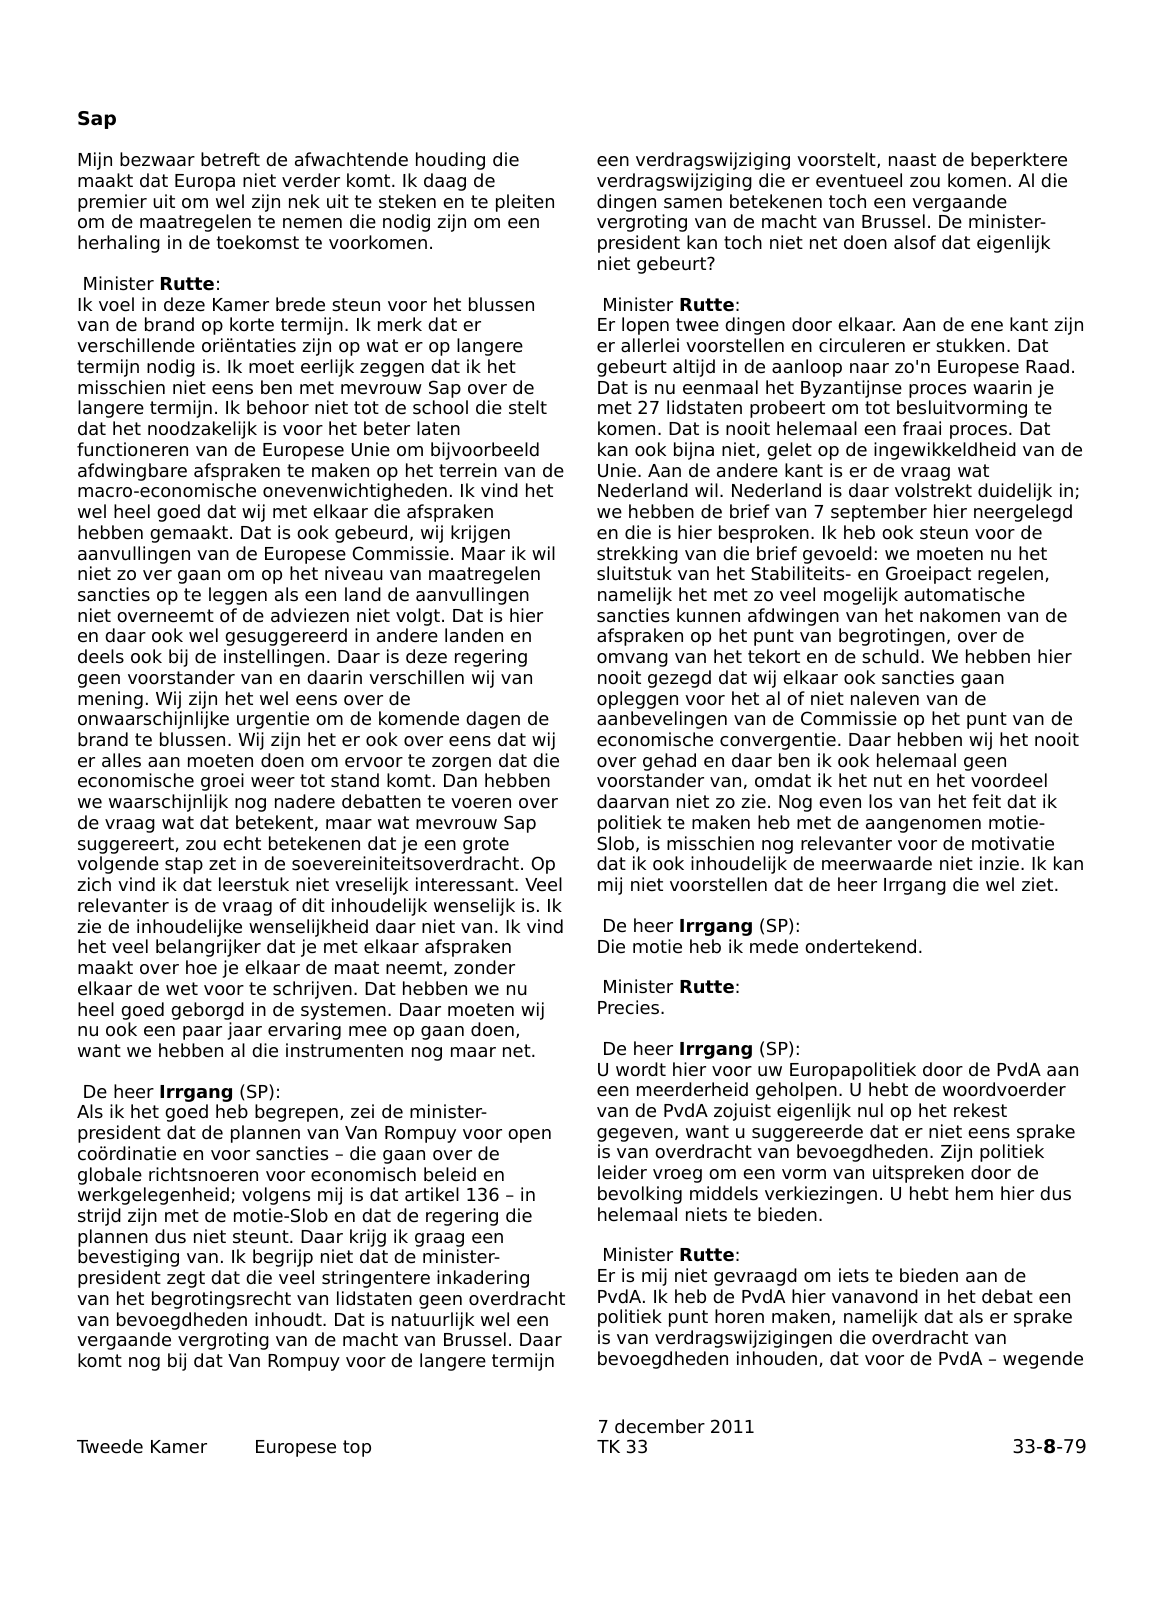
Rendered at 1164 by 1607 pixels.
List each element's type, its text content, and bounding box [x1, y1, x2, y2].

text De heer Irrgang (SP): [596, 1039, 1087, 1059]
text Als ik het goed heb begrepen, zei de minister-president dat de plannen van Van Rompuy voor open coördinatie en voor sancties – die gaan over de globale richtsnoeren voor economisch beleid en werkgelegenheid; volgens mij is dat artikel 136 – in strijd zijn met de motie-Slob en dat de regering die plannen dus niet steunt. Daar krijg ik graag een bevestiging van. Ik begrijp niet dat de minister-president zegt dat die veel stringentere inkadering van het begrotingsrecht van lidstaten geen overdracht van bevoegdheden inhoudt. Dat is natuurlijk wel een vergaande vergroting van de macht van Brussel. Daar komt nog bij dat Van Rompuy voor de langere termijn [77, 1102, 567, 1372]
text De heer Irrgang (SP): [77, 1082, 567, 1102]
text Minister Rutte: [596, 1245, 1087, 1266]
text Er lopen twee dingen door elkaar. Aan de ene kant zijn er allerlei voorstellen en circuleren er stukken. Dat gebeurt altijd in de aanloop naar zo'n Europese Raad. Dat is nu eenmaal het Byzantijnse proces waarin je met 27 lidstaten probeert om tot besluitvorming te komen. Dat is nooit helemaal een fraai proces. Dat kan ook bijna niet, gelet op de ingewikkeldheid van de Unie. Aan de andere kant is er de vraag wat Nederland wil. Nederland is daar volstrekt duidelijk in; we hebben de brief van 7 september hier neergelegd en die is hier besproken. Ik heb ook steun voor de strekking van die brief gevoeld: we moeten nu het sluitstuk van het Stabiliteits- en Groeipact regelen, namelijk het met zo veel mogelijk automatische sancties kunnen afdwingen van het nakomen van de afspraken op het punt van begrotingen, over de omvang van het tekort en de schuld. We hebben hier nooit gezegd dat wij elkaar ook sancties gaan opleggen voor het al of niet naleven van de aanbevelingen van de Commissie op het punt van de economische convergentie. Daar hebben wij het nooit over gehad en daar ben ik ook helemaal geen voorstander van, omdat ik het nut en het voordeel daarvan niet zo zie. Nog even los van het feit dat ik politiek te maken heb met de aangenomen motie-Slob, is misschien nog relevanter voor de motivatie dat ik ook inhoudelijk de meerwaarde niet inzie. Ik kan mij niet voorstellen dat de heer Irrgang die wel ziet. [596, 315, 1087, 896]
text Die motie heb ik mede ondertekend. [596, 936, 1087, 957]
text een verdragswijziging voorstelt, naast de beperktere verdragswijziging die er eventueel zou komen. Al die dingen samen betekenen toch een vergaande vergroting van de macht van Brussel. De minister-president kan toch niet net doen alsof dat eigenlijk niet gebeurt? [596, 150, 1087, 274]
text Mijn bezwaar betreft de afwachtende houding die maakt dat Europa niet verder komt. Ik daag de premier uit om wel zijn nek uit te steken en te pleiten om de maatregelen te nemen die nodig zijn om een herhaling in de toekomst te voorkomen. [77, 150, 567, 254]
text Er is mij niet gevraagd om iets te bieden aan de PvdA. Ik heb de PvdA hier vanavond in het debat een politiek punt horen maken, namelijk dat als er sprake is van verdragswijzigingen die overdracht van bevoegdheden inhouden, dat voor de PvdA – wegende [596, 1266, 1087, 1369]
text U wordt hier voor uw Europapolitiek door de PvdA aan een meerderheid geholpen. U hebt de woordvoerder van de PvdA zojuist eigenlijk nul op het rekest gegeven, want u suggereerde dat er niet eens sprake is van overdracht van bevoegdheden. Zijn politiek leider vroeg om een vorm van uitspreken door de bevolking middels verkiezingen. U hebt hem hier dus helemaal niets te bieden. [596, 1059, 1087, 1225]
text De heer Irrgang (SP): [596, 916, 1087, 936]
text Minister Rutte: [596, 977, 1087, 998]
text Minister Rutte: [596, 294, 1087, 315]
text Ik voel in deze Kamer brede steun voor het blussen van de brand op korte termijn. Ik merk dat er verschillende oriëntaties zijn op wat er op langere termijn nodig is. Ik moet eerlijk zeggen dat ik het misschien niet eens ben met mevrouw Sap over de langere termijn. Ik behoor niet tot de school die stelt dat het noodzakelijk is voor het beter laten functioneren van de Europese Unie om bijvoorbeeld afdwingbare afspraken te maken op het terrein van de macro-economische onevenwichtigheden. Ik vind het wel heel goed dat wij met elkaar die afspraken hebben gemaakt. Dat is ook gebeurd, wij krijgen aanvullingen van de Europese Commissie. Maar ik wil niet zo ver gaan om op het niveau van maatregelen sancties op te leggen als een land de aanvullingen niet overneemt of de adviezen niet volgt. Dat is hier en daar ook wel gesuggereerd in andere landen en deels ook bij de instellingen. Daar is deze regering geen voorstander van en daarin verschillen wij van mening. Wij zijn het wel eens over de onwaarschijnlijke urgentie om de komende dagen de brand te blussen. Wij zijn het er ook over eens dat wij er alles aan moeten doen om ervoor te zorgen dat die economische groei weer tot stand komt. Dan hebben we waarschijnlijk nog nadere debatten te voeren over de vraag wat dat betekent, maar wat mevrouw Sap suggereert, zou echt betekenen dat je een grote volgende stap zet in de soevereiniteitsoverdracht. Op zich vind ik dat leerstuk niet vreselijk interessant. Veel relevanter is de vraag of dit inhoudelijk wenselijk is. Ik zie de inhoudelijke wenselijkheid daar niet van. Ik vind het veel belangrijker dat je met elkaar afspraken maakt over hoe je elkaar de maat neemt, zonder elkaar de wet voor te schrijven. Dat hebben we nu heel goed geborgd in de systemen. Daar moeten wij nu ook een paar jaar ervaring mee op gaan doen, want we hebben al die instrumenten nog maar net. [77, 294, 567, 1062]
text Precies. [596, 998, 1087, 1019]
text Minister Rutte: [77, 274, 567, 294]
